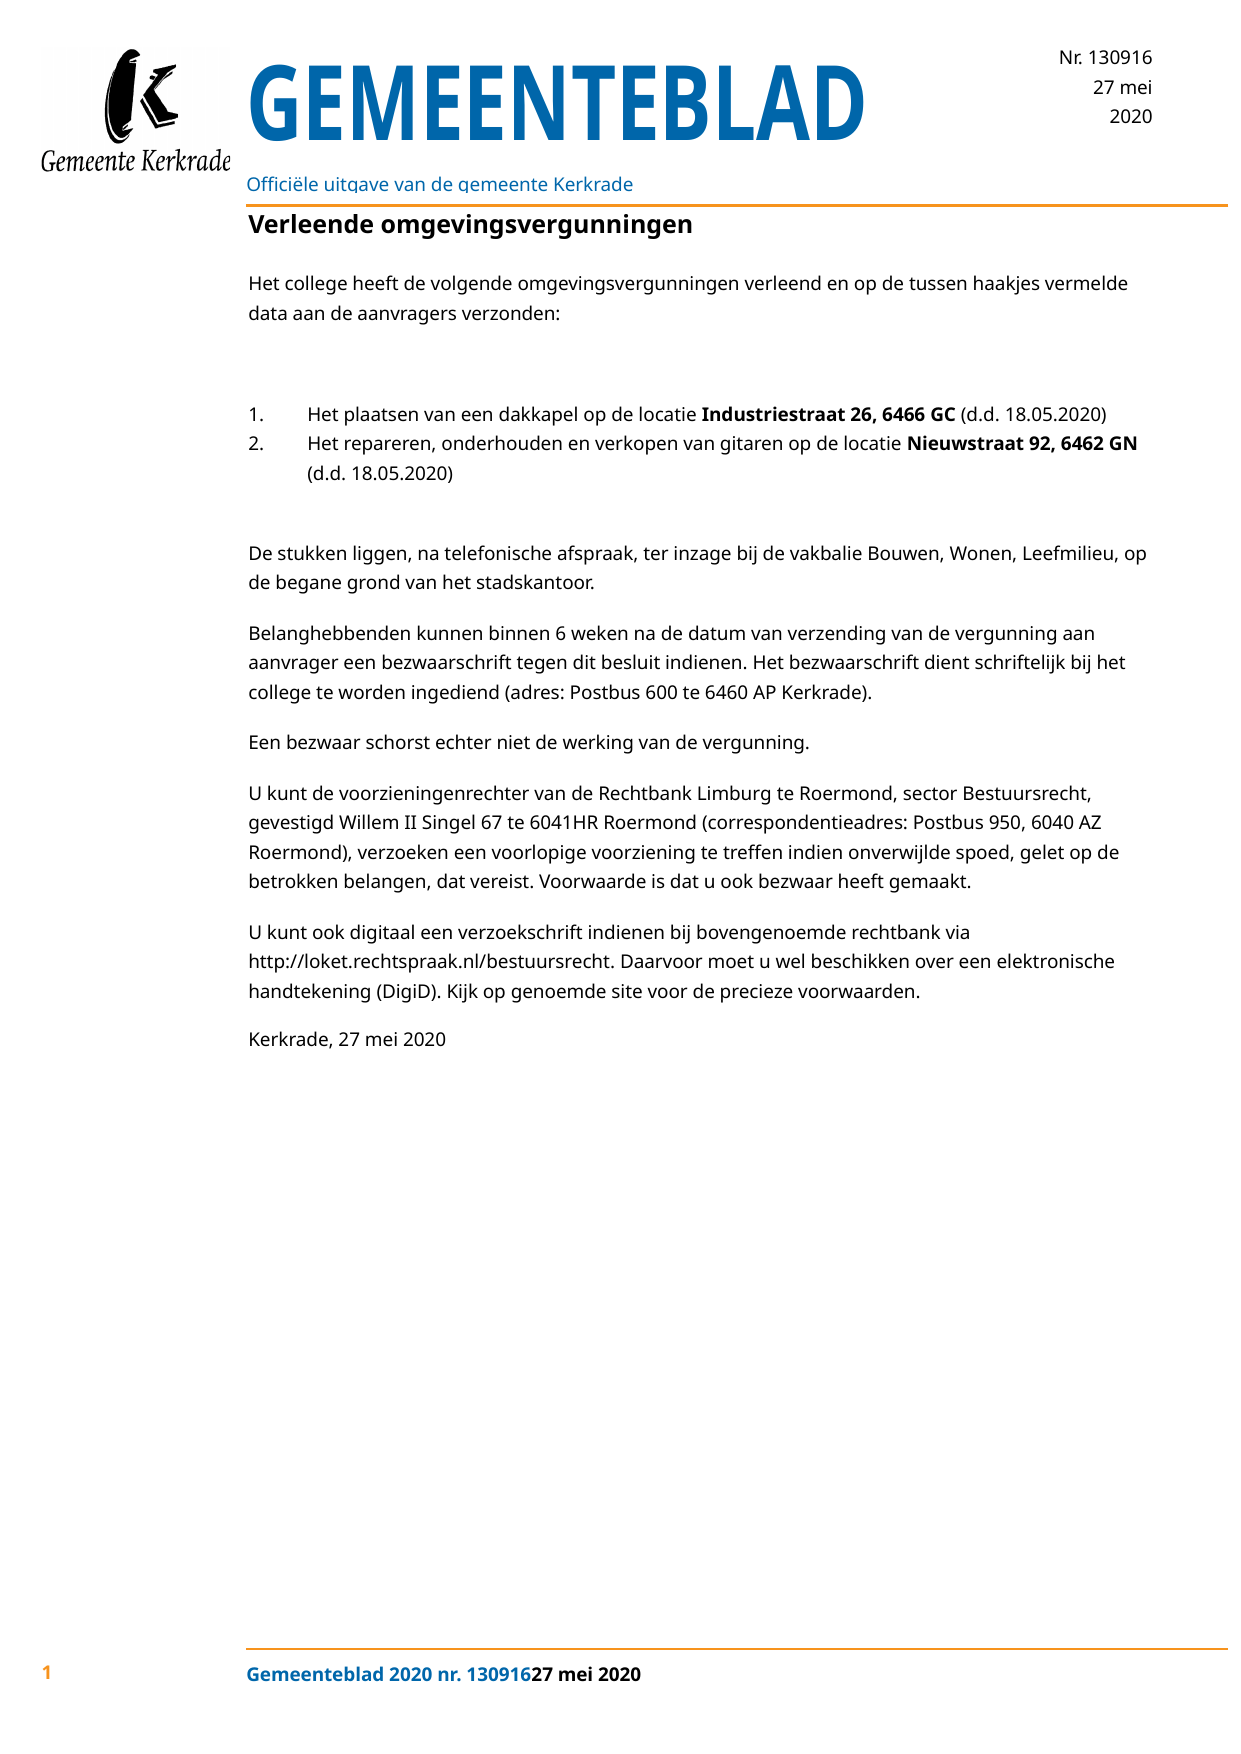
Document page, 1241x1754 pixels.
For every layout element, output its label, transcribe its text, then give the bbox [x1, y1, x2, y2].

text Kerkrade, 27 mei 2020 [248, 1026, 1152, 1052]
list Het repareren, onderhouden en verkopen van gitaren op de locatie Nieuwstraat 92, 6462 GN (d.d. 18.05.2020) [248, 430, 1152, 486]
picture [41, 47, 231, 172]
text U kunt de voorzieningenrechter van de Rechtbank Limburg te Roermond, sector Bestuursrecht, gevestigd Willem II Singel 67 te 6041HR Roermond (correspondentieadres: Postbus 950, 6040 AZ Roermond), verzoeken een voorlopige voorziening te treffen indien onverwijlde spoed, gelet op de betrokken belangen, dat vereist. Voorwaarde is dat u ook bezwaar heeft gemaakt. [248, 780, 1152, 894]
list Het plaatsen van een dakkapel op de locatie Industriestraat 26, 6466 GC (d.d. 18.05.2020) [248, 401, 1152, 426]
text Een bezwaar schorst echter niet de werking van de vergunning. [248, 729, 1152, 755]
text De stukken liggen, na telefonische afspraak, ter inzage bij de vakbalie Bouwen, Wonen, Leefmilieu, op de begane grond van het stadskantoor. [248, 540, 1152, 595]
text U kunt ook digitaal een verzoekschrift indienen bij bovengenoemde rechtbank via http://loket.rechtspraak.nl/bestuursrecht. Daarvoor moet u wel beschikken over een elektronische handtekening (DigiD). Kijk op genoemde site voor de precieze voorwaarden. [248, 919, 1152, 1004]
text Verleende omgevingsvergunningen [248, 207, 1152, 241]
text Belanghebbenden kunnen binnen 6 weken na de datum van verzending van de vergunning aan aanvrager een bezwaarschrift tegen dit besluit indienen. Het bezwaarschrift dient schriftelijk bij het college te worden ingediend (adres: Postbus 600 te 6460 AP Kerkrade). [248, 620, 1152, 705]
text Het college heeft de volgende omgevingsvergunningen verleend en op de tussen haakjes vermelde data aan de aanvragers verzonden: [248, 270, 1152, 326]
